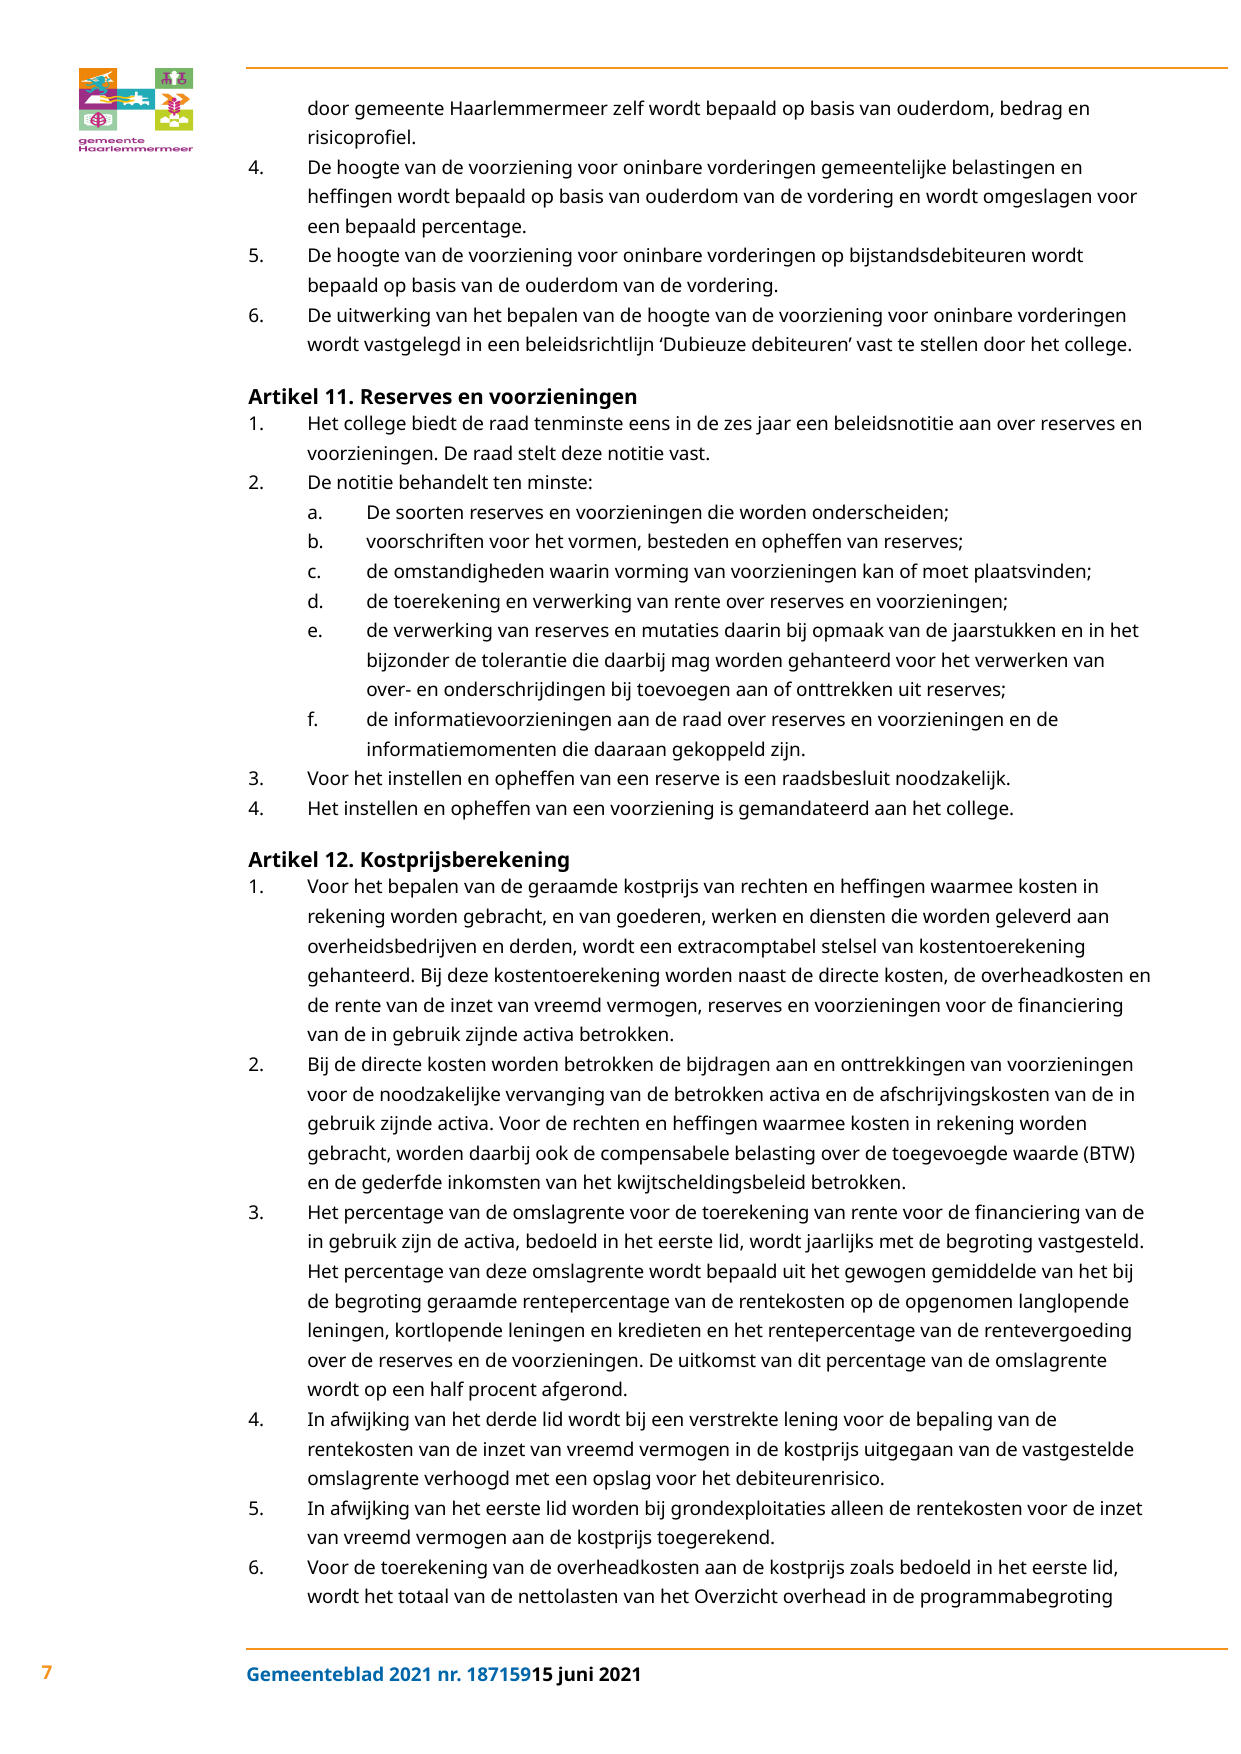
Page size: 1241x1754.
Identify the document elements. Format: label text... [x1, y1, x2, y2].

list Voor het instellen en opheffen van een reserve is een raadsbesluit noodzakelijk. [248, 765, 1152, 791]
list Bij de directe kosten worden betrokken de bijdragen aan en onttrekkingen van voorzieningen voor de noodzakelijke vervanging van de betrokken activa en de afschrijvingskosten van de in gebruik zijnde activa. Voor de rechten en heffingen waarmee kosten in rekening worden gebracht, worden daarbij ook de compensabele belasting over de toegevoegde waarde (BTW) en de gederfde inkomsten van het kwijtscheldingsbeleid betrokken. [248, 1051, 1152, 1195]
list Voor het bepalen van de geraamde kostprijs van rechten en heffingen waarmee kosten in rekening worden gebracht, en van goederen, werken en diensten die worden geleverd aan overheidsbedrijven en derden, wordt een extracomptabel stelsel van kostentoerekening gehanteerd. Bij deze kostentoerekening worden naast de directe kosten, de overheadkosten en de rente van de inzet van vreemd vermogen, reserves en voorzieningen voor de financiering van de in gebruik zijnde activa betrokken. [248, 874, 1152, 1047]
list de omstandigheden waarin vorming van voorzieningen kan of moet plaatsvinden; [307, 558, 1152, 584]
list door gemeente Haarlemmermeer zelf wordt bepaald op basis van ouderdom, bedrag en risicoprofiel. [248, 95, 1152, 150]
list In afwijking van het eerste lid worden bij grondexploitaties alleen de rentekosten voor de inzet van vreemd vermogen aan de kostprijs toegerekend. [248, 1495, 1152, 1550]
list De hoogte van de voorziening voor oninbare vorderingen op bijstandsdebiteuren wordt bepaald op basis van de ouderdom van de vordering. [248, 243, 1152, 298]
text Artikel 11. Reserves en voorzieningen [248, 382, 1152, 410]
list Het college biedt de raad tenminste eens in de zes jaar een beleidsnotitie aan over reserves en voorzieningen. De raad stelt deze notitie vast. [248, 410, 1152, 466]
list de toerekening en verwerking van rente over reserves en voorzieningen; [307, 588, 1152, 613]
list de informatievoorzieningen aan de raad over reserves en voorzieningen en de informatiemomenten die daaraan gekoppeld zijn. [307, 706, 1152, 761]
list De uitwerking van het bepalen van de hoogte van de voorziening voor oninbare vorderingen wordt vastgelegd in een beleidsrichtlijn ‘Dubieuze debiteuren’ vast te stellen door het college. [248, 302, 1152, 357]
list De hoogte van de voorziening voor oninbare vorderingen gemeentelijke belastingen en heffingen wordt bepaald op basis van ouderdom van de vordering en wordt omgeslagen voor een bepaald percentage. [248, 154, 1152, 239]
list Het percentage van de omslagrente voor de toerekening van rente voor de financiering van de in gebruik zijn de activa, bedoeld in het eerste lid, wordt jaarlijks met de begroting vastgesteld. Het percentage van deze omslagrente wordt bepaald uit het gewogen gemiddelde van het bij de begroting geraamde rentepercentage van de rentekosten op de opgenomen langlopende leningen, kortlopende leningen en kredieten en het rentepercentage van de rentevergoeding over de reserves en de voorzieningen. De uitkomst van dit percentage van de omslagrente wordt op een half procent afgerond. [248, 1199, 1152, 1402]
list de verwerking van reserves en mutaties daarin bij opmaak van de jaarstukken en in het bijzonder de tolerantie die daarbij mag worden gehanteerd voor het verwerken van over- en onderschrijdingen bij toevoegen aan of onttrekken uit reserves; [307, 617, 1152, 702]
list De soorten reserves en voorzieningen die worden onderscheiden; [307, 499, 1152, 525]
list Het instellen en opheffen van een voorziening is gemandateerd aan het college. [248, 795, 1152, 821]
text Artikel 12. Kostprijsberekening [248, 845, 1152, 874]
list voorschriften voor het vormen, besteden en opheffen van reserves; [307, 529, 1152, 554]
list In afwijking van het derde lid wordt bij een verstrekte lening voor de bepaling van de rentekosten van de inzet van vreemd vermogen in de kostprijs uitgegaan van de vastgestelde omslagrente verhoogd met een opslag voor het debiteurenrisico. [248, 1406, 1152, 1491]
picture [41, 47, 231, 172]
list De notitie behandelt ten minste: [248, 469, 1152, 495]
list Voor de toerekening van de overheadkosten aan de kostprijs zoals bedoeld in het eerste lid, wordt het totaal van de nettolasten van het Overzicht overhead in de programmabegroting [248, 1554, 1152, 1609]
